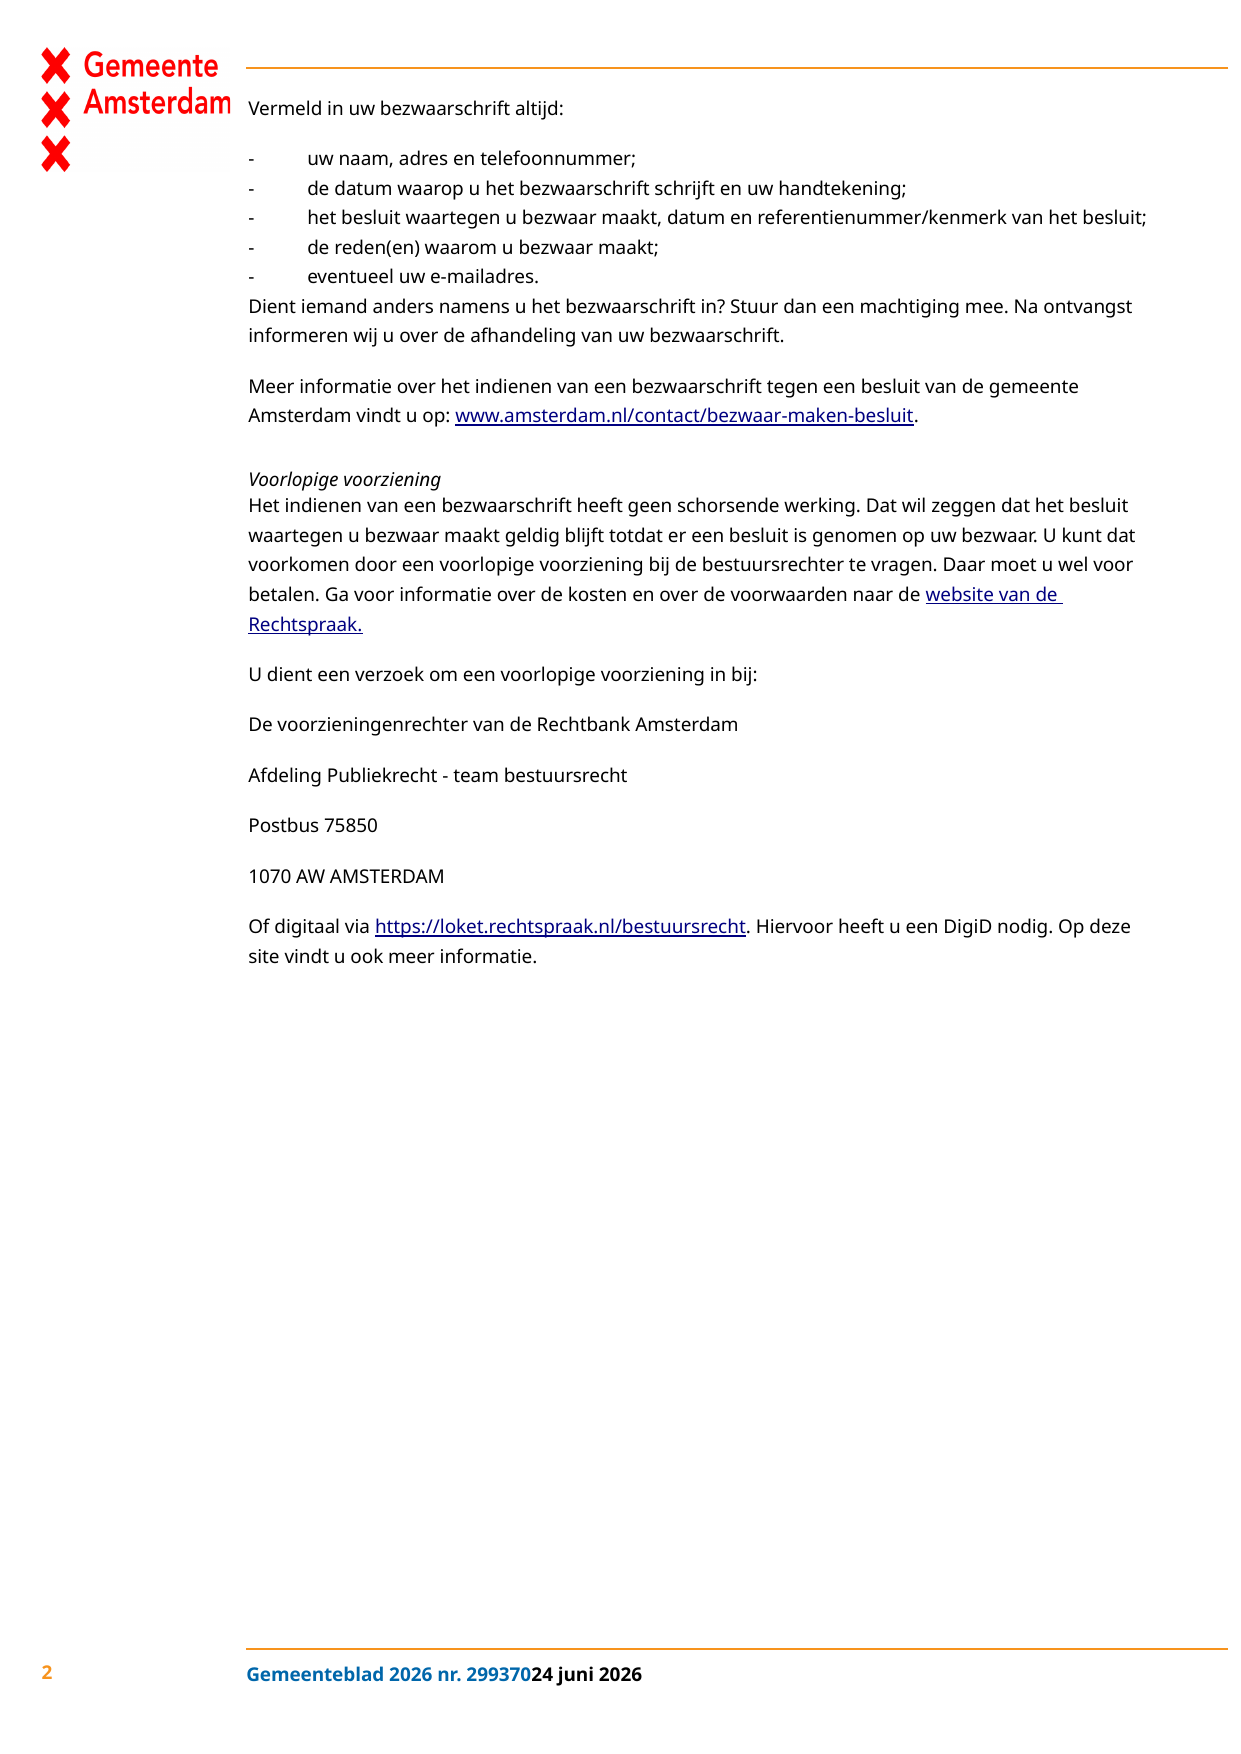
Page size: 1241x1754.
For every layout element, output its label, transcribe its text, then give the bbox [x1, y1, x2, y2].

text Voorlopige voorziening [248, 467, 1152, 492]
text Dient iemand anders namens u het bezwaarschrift in? Stuur dan een machtiging mee. Na ontvangst informeren wij u over de afhandeling van uw bezwaarschrift. [248, 293, 1152, 348]
text Postbus 75850 [248, 812, 1152, 838]
text 1070 AW AMSTERDAM [248, 863, 1152, 888]
list het besluit waartegen u bezwaar maakt, datum en referentienummer/kenmerk van het besluit; [248, 204, 1152, 230]
text U dient een verzoek om een voorlopige voorziening in bij: [248, 661, 1152, 687]
text Meer informatie over het indienen van een bezwaarschrift tegen een besluit van de gemeente Amsterdam vindt u op: www.amsterdam.nl/contact/bezwaar-maken-besluit. [248, 373, 1152, 428]
text Of digitaal via https://loket.rechtspraak.nl/bestuursrecht. Hiervoor heeft u een DigiD nodig. Op deze site vindt u ook meer informatie. [248, 913, 1152, 968]
picture [41, 47, 231, 172]
text Het indienen van een bezwaarschrift heeft geen schorsende werking. Dat wil zeggen dat het besluit waartegen u bezwaar maakt geldig blijft totdat er een besluit is genomen op uw bezwaar. U kunt dat voorkomen door een voorlopige voorziening bij de bestuursrechter te vragen. Daar moet u wel voor betalen. Ga voor informatie over de kosten en over de voorwaarden naar de website van de Rechtspraak. [248, 492, 1152, 636]
list de reden(en) waarom u bezwaar maakt; [248, 234, 1152, 260]
text Vermeld in uw bezwaarschrift altijd: [248, 95, 1152, 121]
text De voorzieningenrechter van de Rechtbank Amsterdam [248, 712, 1152, 737]
list uw naam, adres en telefoonnummer; [248, 145, 1152, 171]
list eventueel uw e-mailadres. [248, 263, 1152, 289]
text Afdeling Publiekrecht - team bestuursrecht [248, 762, 1152, 788]
list de datum waarop u het bezwaarschrift schrijft en uw handtekening; [248, 175, 1152, 201]
